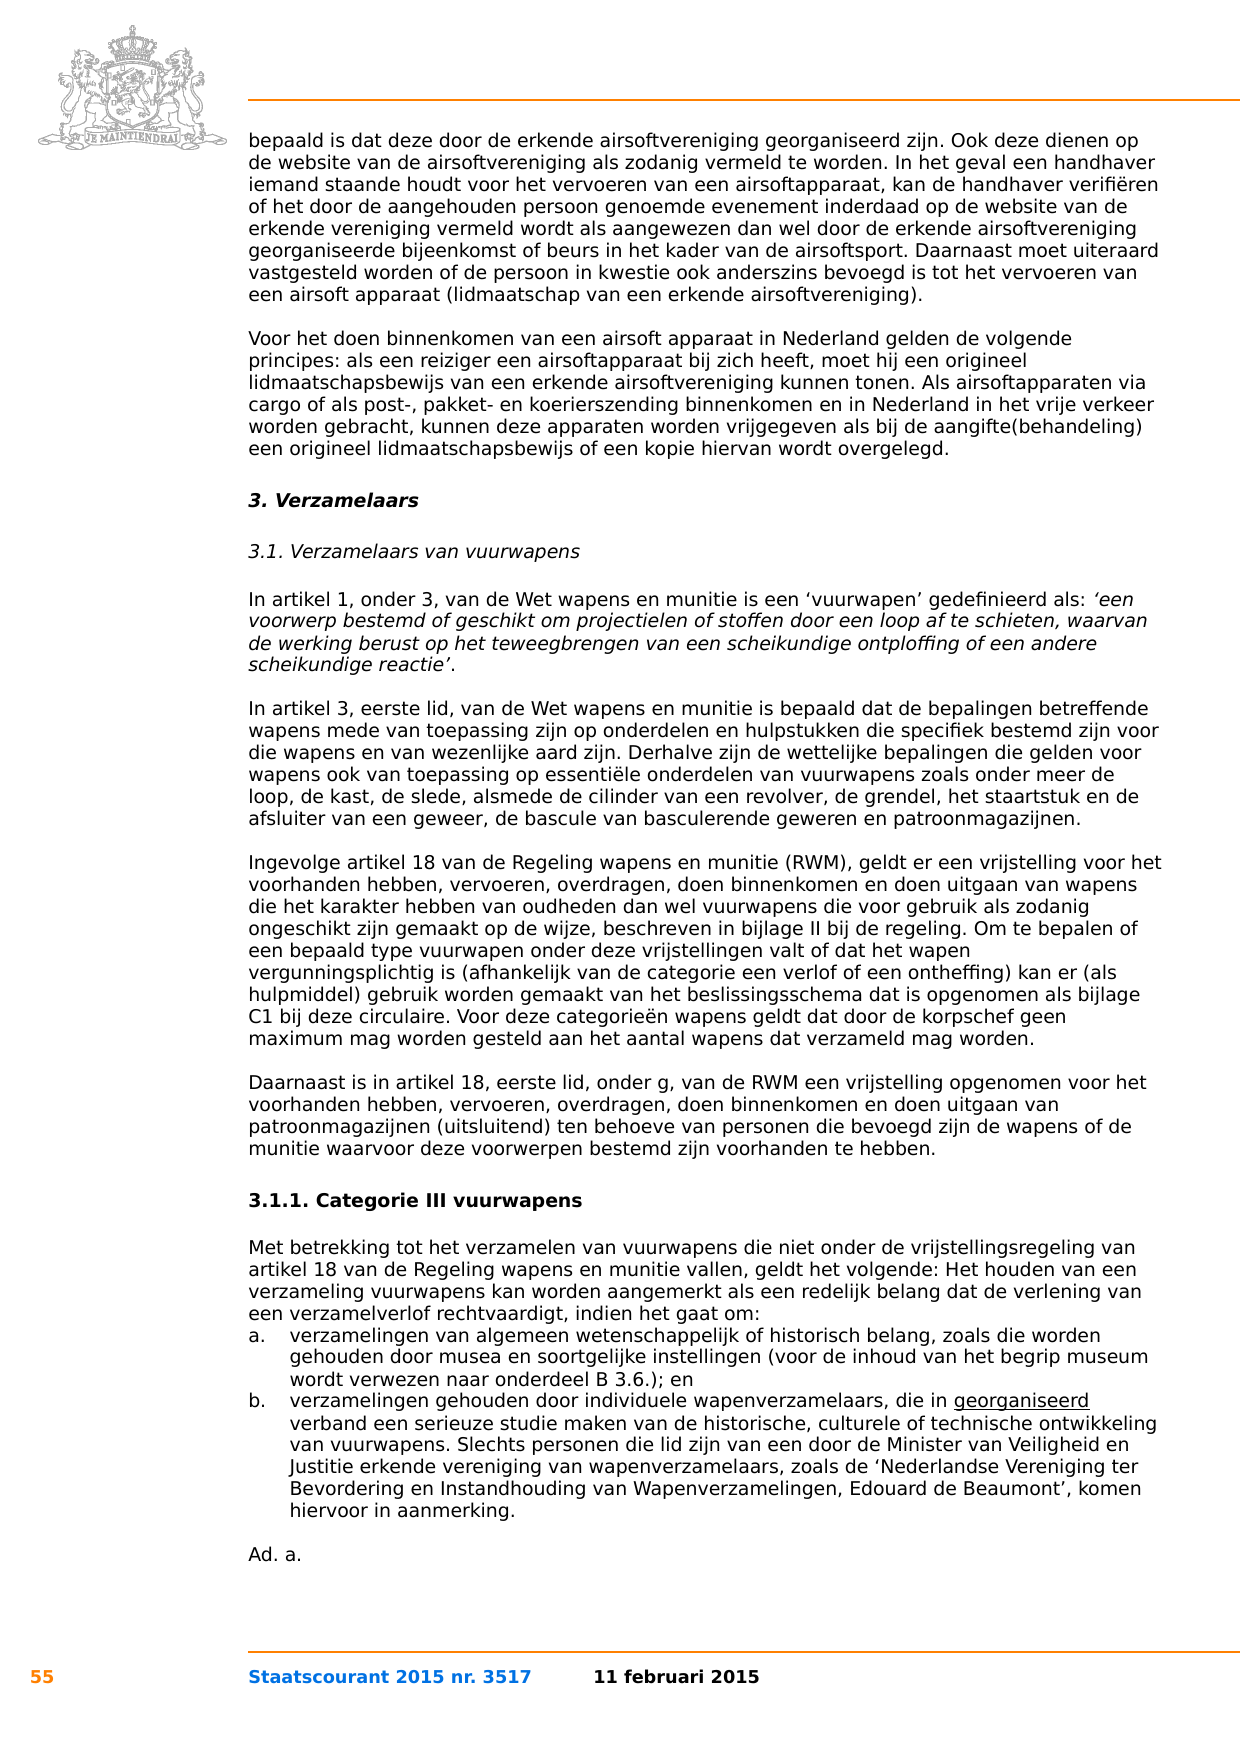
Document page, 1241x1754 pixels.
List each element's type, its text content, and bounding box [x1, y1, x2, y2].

text bepaald is dat deze door de erkende airsoftvereniging georganiseerd zijn. Ook deze dienen op de website van de airsoftvereniging als zodanig vermeld te worden. In het geval een handhaver iemand staande houdt voor het vervoeren van een airsoftapparaat, kan de handhaver verifiëren of het door de aangehouden persoon genoemde evenement inderdaad op de website van de erkende vereniging vermeld wordt als aangewezen dan wel door de erkende airsoftvereniging georganiseerde bijeenkomst of beurs in het kader van de airsoftsport. Daarnaast moet uiteraard vastgesteld worden of de persoon in kwestie ook anderszins bevoegd is tot het vervoeren van een airsoft apparaat (lidmaatschap van een erkende airsoftvereniging). [248, 130, 1163, 306]
text Ad. a. [248, 1544, 1163, 1566]
text a. verzamelingen van algemeen wetenschappelijk of historisch belang, zoals die worden gehouden door musea en soortgelijke instellingen (voor de inhoud van het begrip museum wordt verwezen naar onderdeel B 3.6.); en [248, 1324, 1163, 1390]
subtitle 3.1.1. Categorie III vuurwapens [248, 1189, 1163, 1212]
text Voor het doen binnenkomen van een airsoft apparaat in Nederland gelden de volgende principes: als een reiziger een airsoftapparaat bij zich heeft, moet hij een origineel lidmaatschapsbewijs van een erkende airsoftvereniging kunnen tonen. Als airsoftapparaten via cargo of als post-, pakket- en koerierszending binnenkomen en in Nederland in het vrije verkeer worden gebracht, kunnen deze apparaten worden vrijgegeven als bij de aangifte(behandeling) een origineel lidmaatschapsbewijs of een kopie hiervan wordt overgelegd. [248, 328, 1163, 459]
text Ingevolge artikel 18 van de Regeling wapens en munitie (RWM), geldt er een vrijstelling voor het voorhanden hebben, vervoeren, overdragen, doen binnenkomen en doen uitgaan van wapens die het karakter hebben van oudheden dan wel vuurwapens die voor gebruik als zodanig ongeschikt zijn gemaakt op de wijze, beschreven in bijlage II bij de regeling. Om te bepalen of een bepaald type vuurwapen onder deze vrijstellingen valt of dat het wapen vergunningsplichtig is (afhankelijk van de categorie een verlof of een ontheffing) kan er (als hulpmiddel) gebruik worden gemaakt van het beslissingsschema dat is opgenomen als bijlage C1 bij deze circulaire. Voor deze categorieën wapens geldt dat door de korpschef geen maximum mag worden gesteld aan het aantal wapens dat verzameld mag worden. [248, 852, 1163, 1050]
subtitle 3.1. Verzamelaars van vuurwapens [248, 541, 1163, 563]
text Daarnaast is in artikel 18, eerste lid, onder g, van de RWM een vrijstelling opgenomen voor het voorhanden hebben, vervoeren, overdragen, doen binnenkomen en doen uitgaan van patroonmagazijnen (uitsluitend) ten behoeve van personen die bevoegd zijn de wapens of de munitie waarvoor deze voorwerpen bestemd zijn voorhanden te hebben. [248, 1072, 1163, 1159]
text Met betrekking tot het verzamelen van vuurwapens die niet onder de vrijstellingsregeling van artikel 18 van de Regeling wapens en munitie vallen, geldt het volgende: Het houden van een verzameling vuurwapens kan worden aangemerkt als een redelijk belang dat de verlening van een verzamelverlof rechtvaardigt, indien het gaat om: [248, 1237, 1163, 1324]
picture [38, 25, 227, 150]
text In artikel 1, onder 3, van de Wet wapens en munitie is een ‘vuurwapen’ gedefinieerd als: ‘een voorwerp bestemd of geschikt om projectielen of stoffen door een loop af te schieten, waarvan de werking berust op het teweegbrengen van een scheikundige ontploffing of een andere scheikundige reactie’. [248, 588, 1163, 676]
text In artikel 3, eerste lid, van de Wet wapens en munitie is bepaald dat de bepalingen betreffende wapens mede van toepassing zijn op onderdelen en hulpstukken die specifiek bestemd zijn voor die wapens en van wezenlijke aard zijn. Derhalve zijn de wettelijke bepalingen die gelden voor wapens ook van toepassing op essentiële onderdelen van vuurwapens zoals onder meer de loop, de kast, de slede, alsmede de cilinder van een revolver, de grendel, het staartstuk en de afsluiter van een geweer, de bascule van basculerende geweren en patroonmagazijnen. [248, 698, 1163, 830]
subtitle 3. Verzamelaars [248, 489, 1163, 511]
text b. verzamelingen gehouden door individuele wapenverzamelaars, die in georganiseerd verband een serieuze studie maken van de historische, culturele of technische ontwikkeling van vuurwapens. Slechts personen die lid zijn van een door de Minister van Veiligheid en Justitie erkende vereniging van wapenverzamelaars, zoals de ‘Nederlandse Vereniging ter Bevordering en Instandhouding van Wapenverzamelingen, Edouard de Beaumont’, komen hiervoor in aanmerking. [248, 1390, 1163, 1522]
